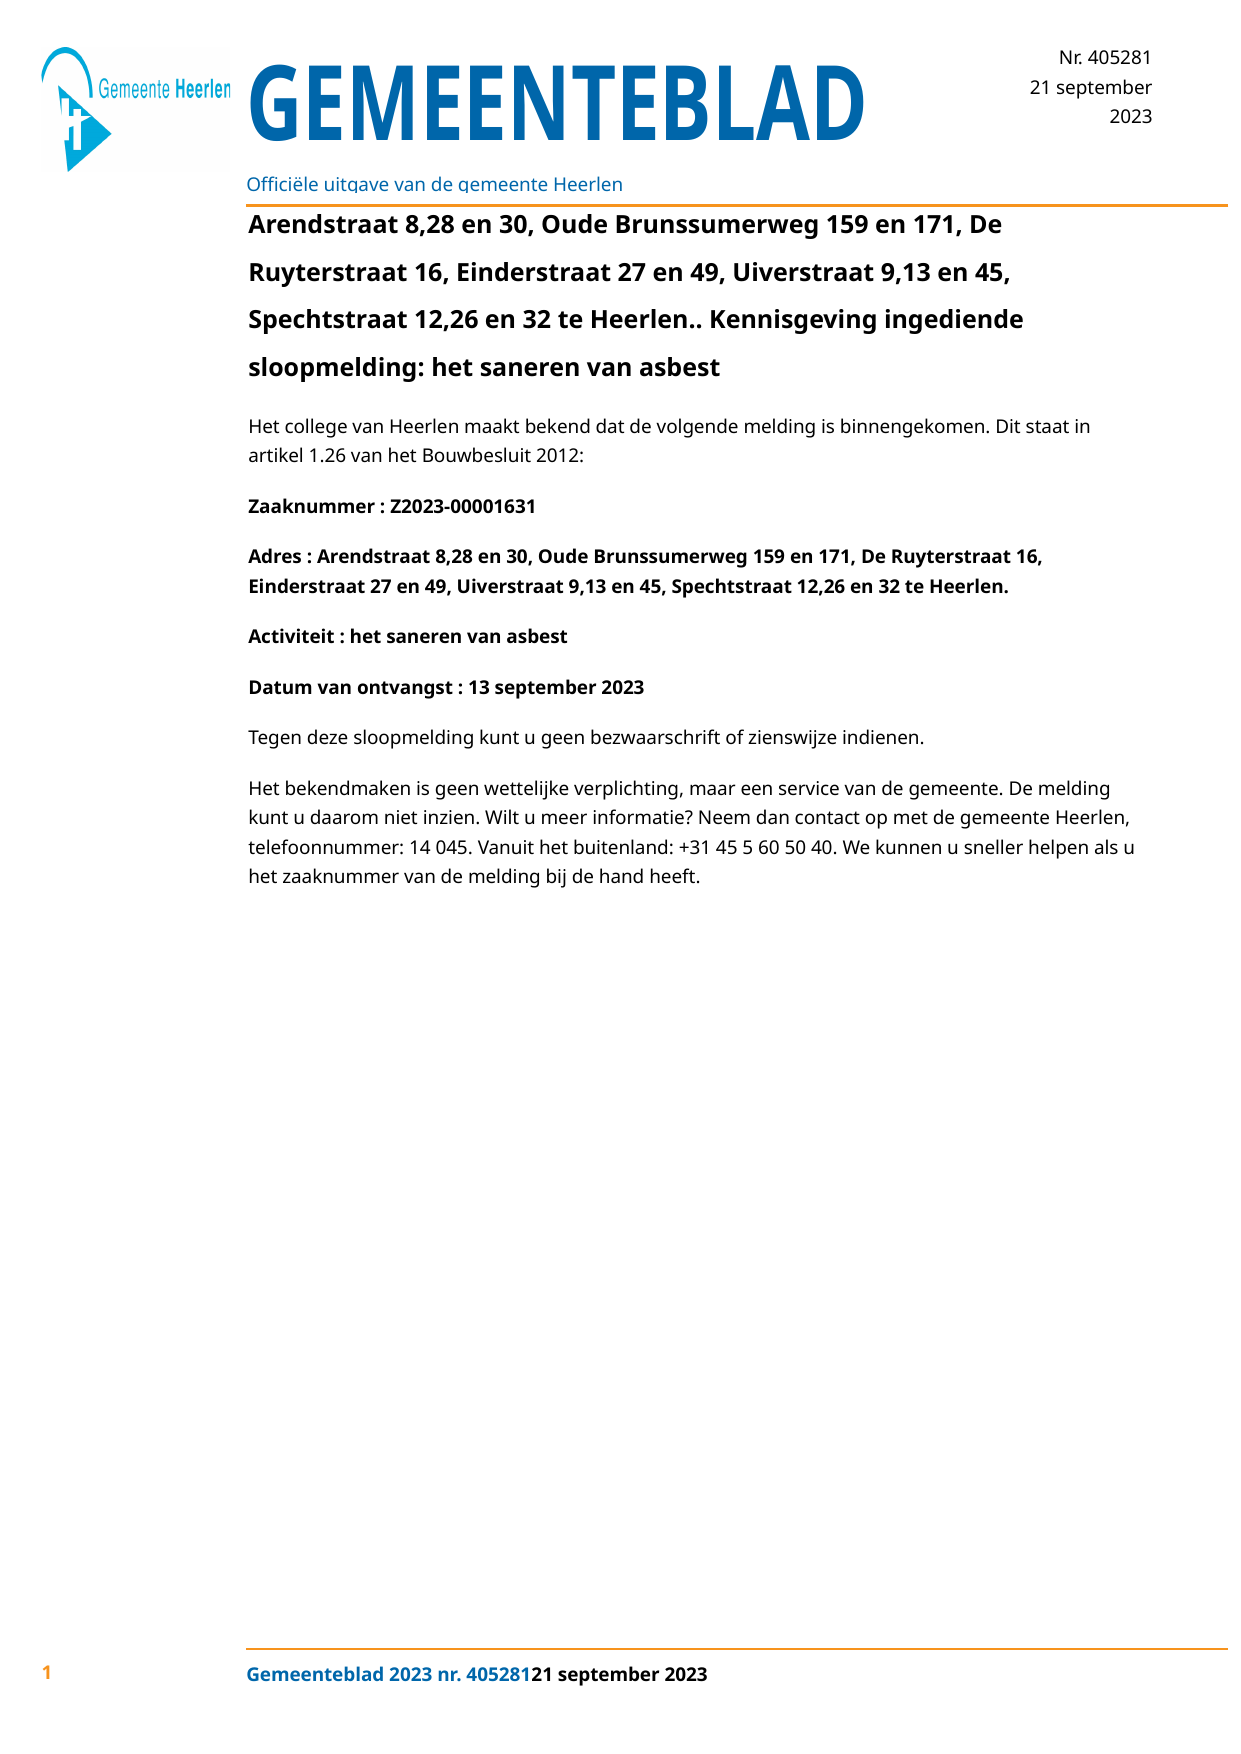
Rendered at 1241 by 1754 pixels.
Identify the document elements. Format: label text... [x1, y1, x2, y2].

text Het bekendmaken is geen wettelijke verplichting, maar een service van de gemeente. De melding kunt u daarom niet inzien. Wilt u meer informatie? Neem dan contact op met de gemeente Heerlen, telefoonnummer: 14 045. Vanuit het buitenland: +31 45 5 60 50 40. We kunnen u sneller helpen als u het zaaknummer van de melding bij de hand heeft. [248, 775, 1152, 889]
text Tegen deze sloopmelding kunt u geen bezwaarschrift of zienswijze indienen. [248, 724, 1152, 750]
text Zaaknummer : Z2023-00001631 [248, 493, 1152, 519]
picture [41, 47, 231, 172]
text Activiteit : het saneren van asbest [248, 623, 1152, 649]
text Arendstraat 8,28 en 30, Oude Brunssumerweg 159 en 171, De Ruyterstraat 16, Einderstraat 27 en 49, Uiverstraat 9,13 en 45, Spechtstraat 12,26 en 32 te Heerlen.. Kennisgeving ingediende sloopmelding: het saneren van asbest [248, 207, 1152, 384]
text Datum van ontvangst : 13 september 2023 [248, 674, 1152, 700]
picture [41, 47, 59, 70]
text Het college van Heerlen maakt bekend dat de volgende melding is binnengekomen. Dit staat in artikel 1.26 van het Bouwbesluit 2012: [248, 413, 1152, 468]
text Adres : Arendstraat 8,28 en 30, Oude Brunssumerweg 159 en 171, De Ruyterstraat 16, Einderstraat 27 en 49, Uiverstraat 9,13 en 45, Spechtstraat 12,26 en 32 te Heerlen. [248, 543, 1152, 599]
